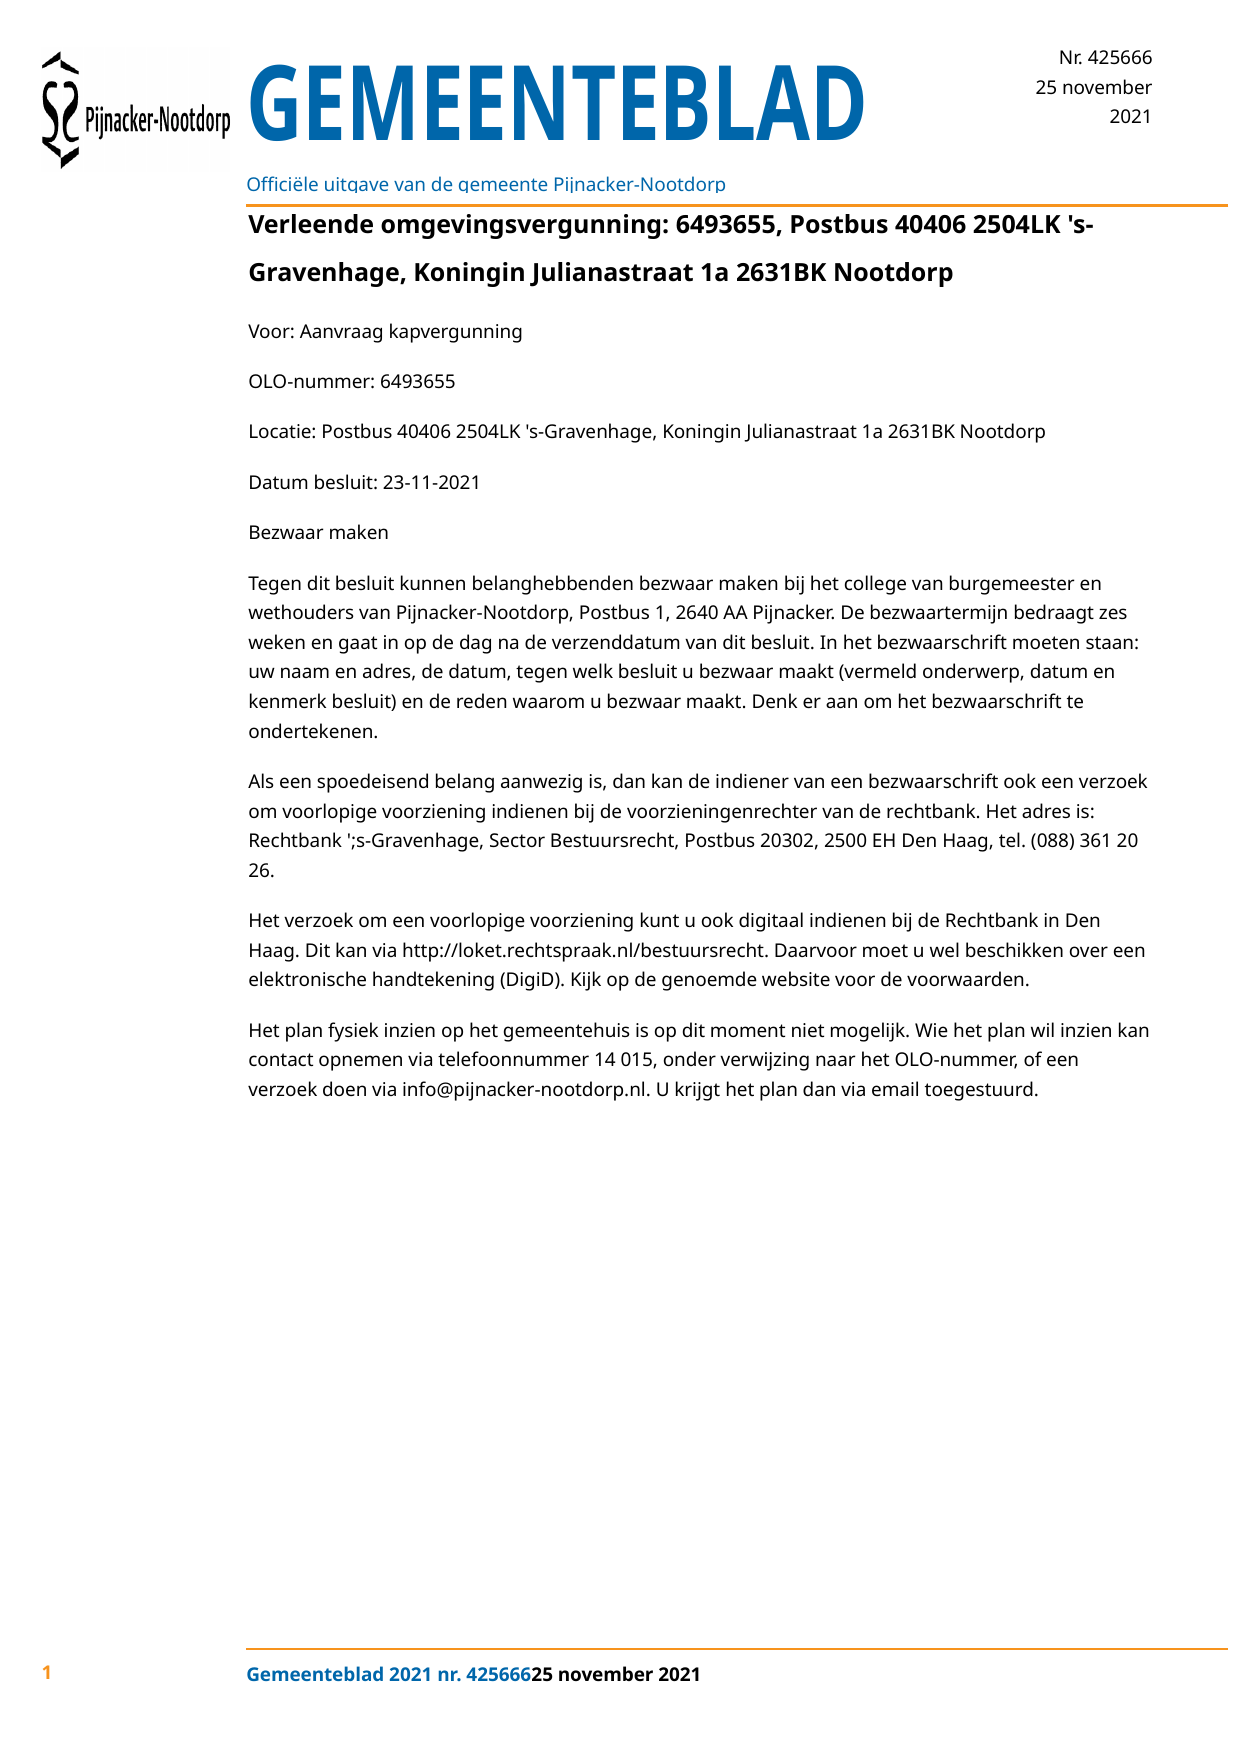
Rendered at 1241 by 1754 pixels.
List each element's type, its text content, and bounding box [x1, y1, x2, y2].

text Tegen dit besluit kunnen belanghebbenden bezwaar maken bij het college van burgemeester en wethouders van Pijnacker-Nootdorp, Postbus 1, 2640 AA Pijnacker. De bezwaartermijn bedraagt zes weken en gaat in op de dag na de verzenddatum van dit besluit. In het bezwaarschrift moeten staan: uw naam en adres, de datum, tegen welk besluit u bezwaar maakt (vermeld onderwerp, datum en kenmerk besluit) en de reden waarom u bezwaar maakt. Denk er aan om het bezwaarschrift te ondertekenen. [248, 570, 1152, 744]
text Het verzoek om een voorlopige voorziening kunt u ook digitaal indienen bij de Rechtbank in Den Haag. Dit kan via http://loket.rechtspraak.nl/bestuursrecht. Daarvoor moet u wel beschikken over een elektronische handtekening (DigiD). Kijk op de genoemde website voor de voorwaarden. [248, 907, 1152, 992]
text Datum besluit: 23-11-2021 [248, 469, 1152, 495]
text Bezwaar maken [248, 519, 1152, 545]
text OLO-nummer: 6493655 [248, 368, 1152, 394]
text Locatie: Postbus 40406 2504LK 's-Gravenhage, Koningin Julianastraat 1a 2631BK Nootdorp [248, 419, 1152, 444]
text Als een spoedeisend belang aanwezig is, dan kan de indiener van een bezwaarschrift ook een verzoek om voorlopige voorziening indienen bij de voorzieningenrechter van de rechtbank. Het adres is: Rechtbank ';s-Gravenhage, Sector Bestuursrecht, Postbus 20302, 2500 EH Den Haag, tel. (088) 361 20 26. [248, 768, 1152, 883]
text Voor: Aanvraag kapvergunning [248, 318, 1152, 344]
picture [41, 47, 231, 172]
text Verleende omgevingsvergunning: 6493655, Postbus 40406 2504LK 's-Gravenhage, Koningin Julianastraat 1a 2631BK Nootdorp [248, 207, 1152, 288]
text Het plan fysiek inzien op het gemeentehuis is op dit moment niet mogelijk. Wie het plan wil inzien kan contact opnemen via telefoonnummer 14 015, onder verwijzing naar het OLO-nummer, of een verzoek doen via info@pijnacker-nootdorp.nl. U krijgt het plan dan via email toegestuurd. [248, 1017, 1152, 1102]
